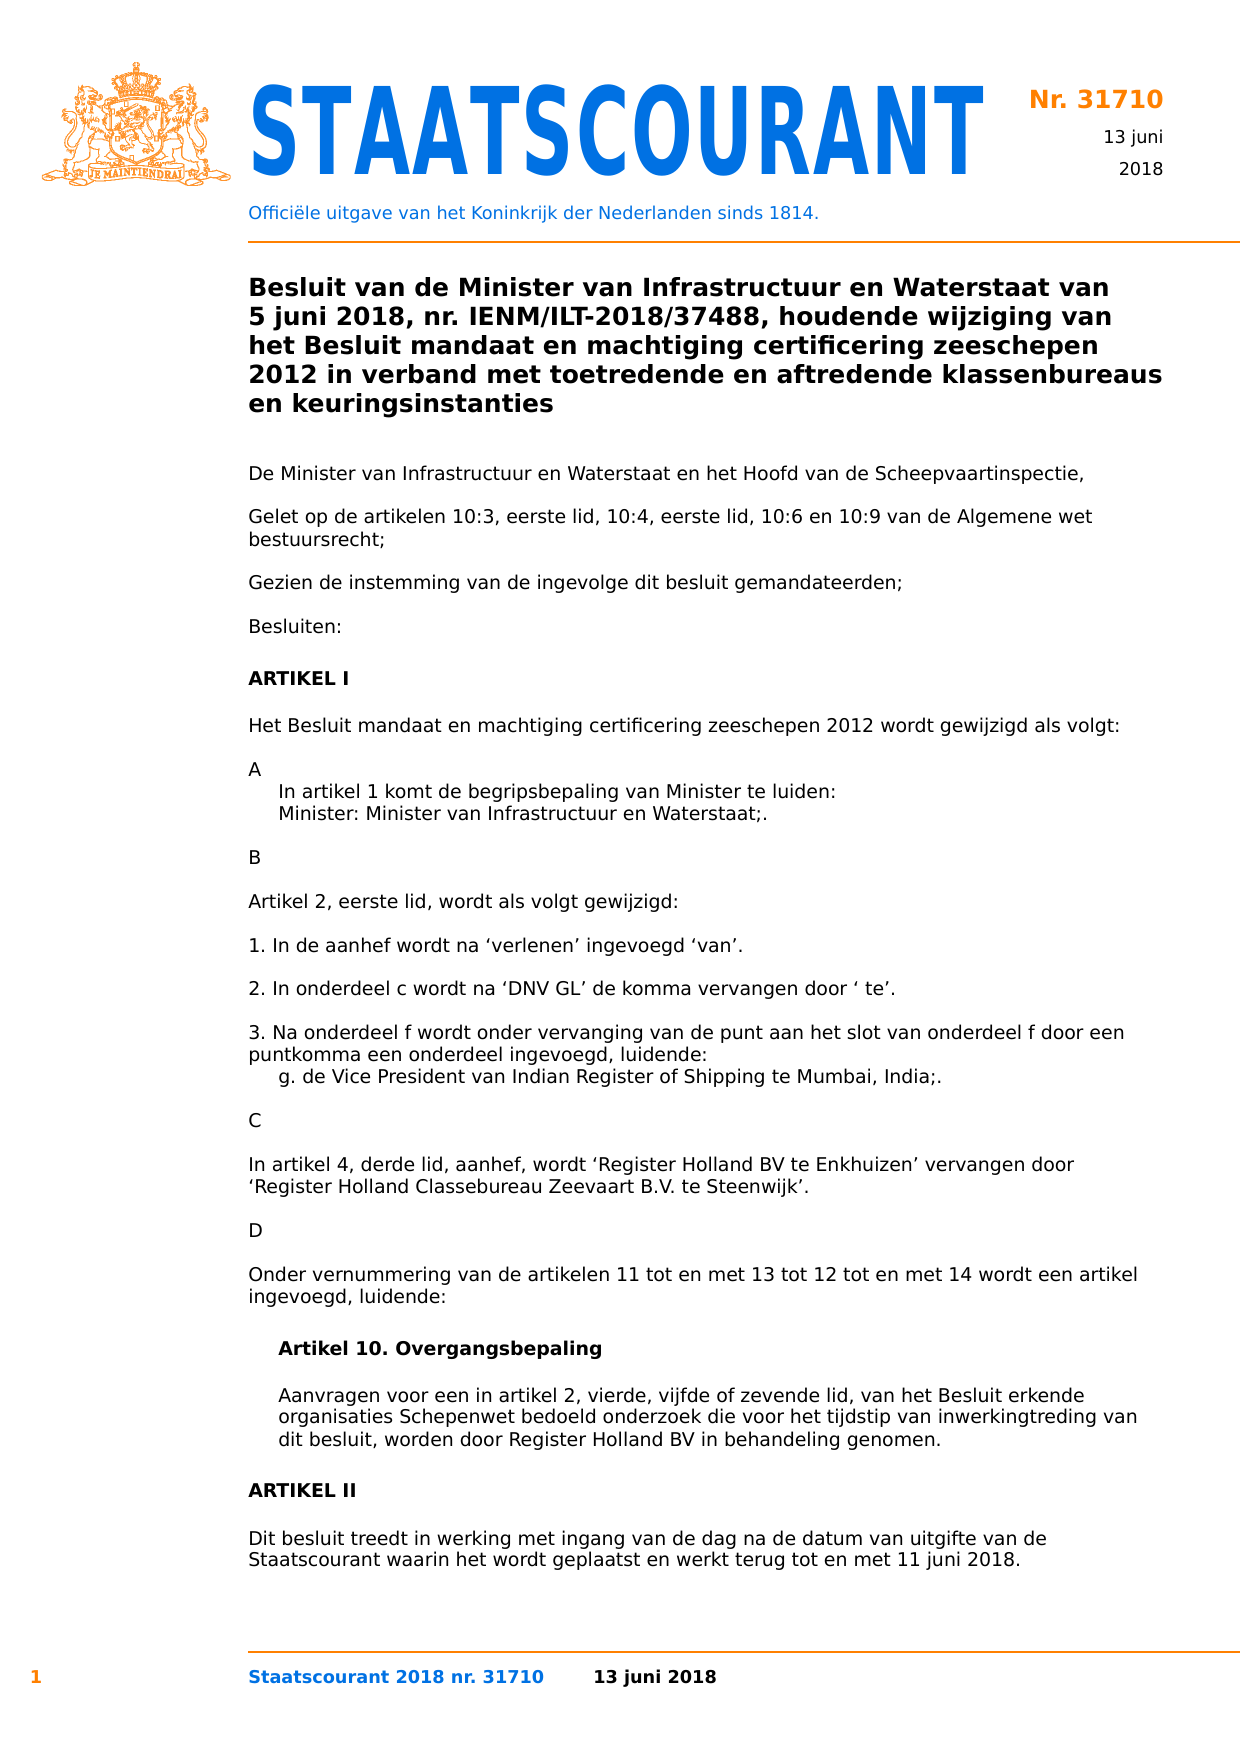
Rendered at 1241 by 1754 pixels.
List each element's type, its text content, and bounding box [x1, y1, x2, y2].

text 2. In onderdeel c wordt na ‘DNV GL’ de komma vervangen door ‘ te’. [248, 978, 1163, 1000]
text Onder vernummering van de artikelen 11 tot en met 13 tot 12 tot en met 14 wordt een artikel ingevoegd, luidende: [248, 1263, 1163, 1307]
text D [248, 1220, 1163, 1242]
picture [41, 62, 231, 186]
text In artikel 1 komt de begripsbepaling van Minister te luiden: [278, 781, 1163, 803]
table_cell 13 juni [998, 121, 1240, 153]
text In artikel 4, derde lid, aanhef, wordt ‘Register Holland BV te Enkhuizen’ vervangen door ‘Register Holland Classebureau Zeevaart B.V. te Steenwijk’. [248, 1154, 1163, 1198]
text Dit besluit treedt in werking met ingang van de dag na de datum van uitgifte van de Staatscourant waarin het wordt geplaatst en werkt terug tot en met 11 juni 2018. [248, 1527, 1163, 1571]
table_header Nr. 31710 [998, 62, 1240, 121]
subtitle ARTIKEL II [248, 1480, 1163, 1502]
text Aanvragen voor een in artikel 2, vierde, vijfde of zevende lid, van het Besluit erkende organisaties Schepenwet bedoeld onderzoek die voor het tijdstip van inwerkingtreding van dit besluit, worden door Register Holland BV in behandeling genomen. [278, 1384, 1163, 1450]
text Artikel 2, eerste lid, wordt als volgt gewijzigd: [248, 891, 1163, 913]
text Het Besluit mandaat en machtiging certificering zeeschepen 2012 wordt gewijzigd als volgt: [248, 715, 1163, 737]
text 1. In de aanhef wordt na ‘verlenen’ ingevoegd ‘van’. [248, 934, 1163, 956]
text A [248, 759, 1163, 781]
text 3. Na onderdeel f wordt onder vervanging van de punt aan het slot van onderdeel f door een puntkomma een onderdeel ingevoegd, luidende: [248, 1022, 1163, 1066]
subtitle ARTIKEL I [248, 668, 1163, 690]
text g. de Vice President van Indian Register of Shipping te Mumbai, India;. [278, 1066, 1163, 1088]
text De Minister van Infrastructuur en Waterstaat en het Hoofd van de Scheepvaartinspectie, [248, 463, 1163, 484]
text C [248, 1110, 1163, 1132]
text Gezien de instemming van de ingevolge dit besluit gemandateerden; [248, 572, 1163, 594]
table_header [25, 62, 248, 241]
text B [248, 847, 1163, 869]
table_cell 2018 [998, 153, 1240, 203]
table_cell Officiële uitgave van het Koninkrijk der Nederlanden sinds 1814. [248, 203, 1240, 241]
subtitle Artikel 10. Overgangsbepaling [278, 1337, 1163, 1359]
text Minister: Minister van Infrastructuur en Waterstaat;. [278, 803, 1163, 825]
text Gelet op de artikelen 10:3, eerste lid, 10:4, eerste lid, 10:6 en 10:9 van de Algemene wet bestuursrecht; [248, 506, 1163, 550]
text Besluiten: [248, 616, 1163, 638]
subtitle Besluit van de Minister van Infrastructuur en Waterstaat van 5 juni 2018, nr. IENM/ILT-2018/37488, houdende wijziging van het Besluit mandaat en machtiging certificering zeeschepen 2012 in verband met toetredende en aftredende klassenbureaus en keuringsinstanties [248, 273, 1163, 419]
table_header STAATSCOURANT [248, 62, 998, 203]
